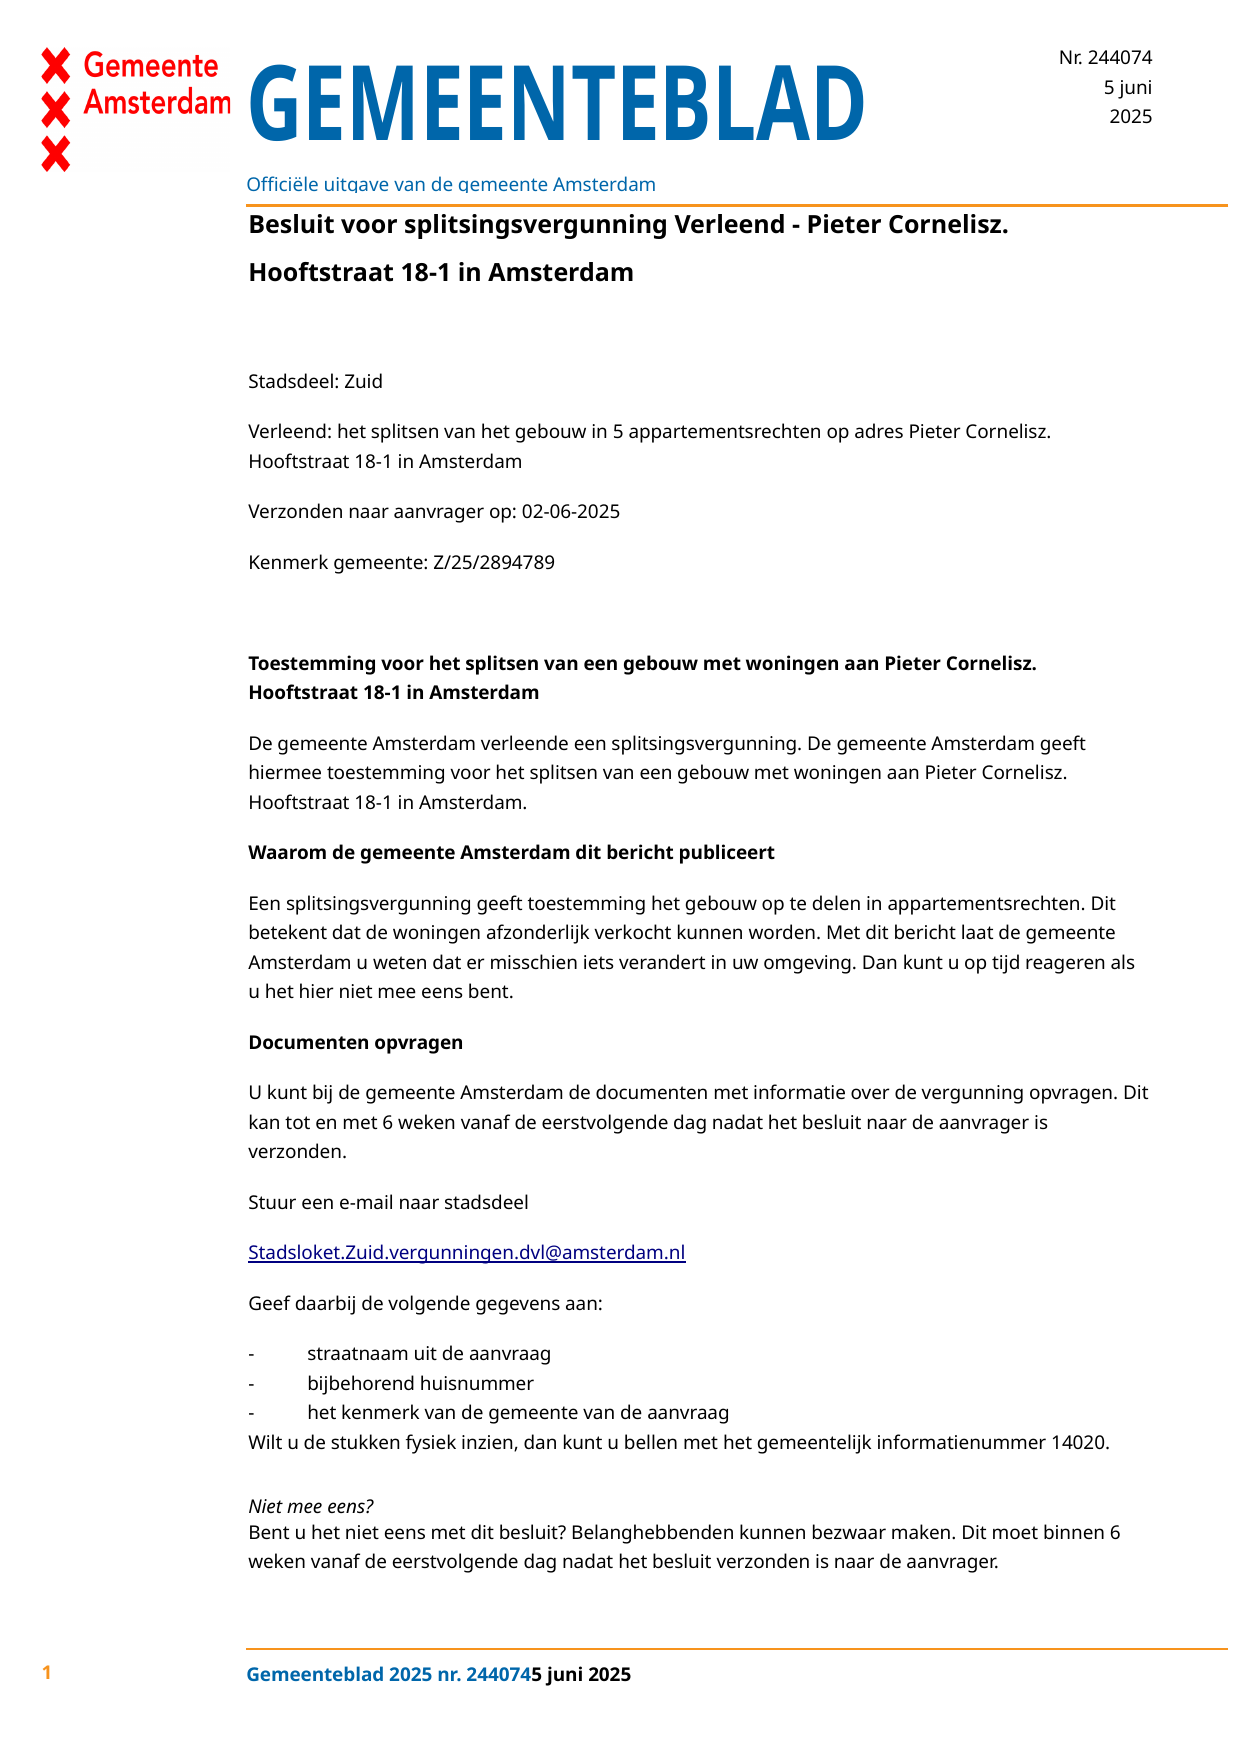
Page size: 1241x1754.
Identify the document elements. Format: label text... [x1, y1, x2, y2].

text Stadsloket.Zuid.vergunningen.dvl@amsterdam.nl [248, 1239, 1152, 1265]
text Stadsdeel: Zuid [248, 368, 1152, 394]
text U kunt bij de gemeente Amsterdam de documenten met informatie over de vergunning opvragen. Dit kan tot en met 6 weken vanaf de eerstvolgende dag nadat het besluit naar de aanvrager is verzonden. [248, 1079, 1152, 1164]
text Verleend: het splitsen van het gebouw in 5 appartementsrechten op adres Pieter Cornelisz. Hooftstraat 18-1 in Amsterdam [248, 419, 1152, 474]
text Geef daarbij de volgende gegevens aan: [248, 1290, 1152, 1316]
list bijbehorend huisnummer [248, 1370, 1152, 1396]
list het kenmerk van de gemeente van de aanvraag [248, 1399, 1152, 1425]
text Niet mee eens? [248, 1493, 1152, 1519]
text Toestemming voor het splitsen van een gebouw met woningen aan Pieter Cornelisz. Hooftstraat 18-1 in Amsterdam [248, 650, 1152, 705]
text Een splitsingsvergunning geeft toestemming het gebouw op te delen in appartementsrechten. Dit betekent dat de woningen afzonderlijk verkocht kunnen worden. Met dit bericht laat de gemeente Amsterdam u weten dat er misschien iets verandert in uw omgeving. Dan kunt u op tijd reageren als u het hier niet mee eens bent. [248, 890, 1152, 1004]
picture [41, 47, 231, 172]
text Kenmerk gemeente: Z/25/2894789 [248, 549, 1152, 575]
text Verzonden naar aanvrager op: 02-06-2025 [248, 499, 1152, 524]
text Bent u het niet eens met dit besluit? Belanghebbenden kunnen bezwaar maken. Dit moet binnen 6 weken vanaf de eerstvolgende dag nadat het besluit verzonden is naar de aanvrager. [248, 1519, 1152, 1574]
text Stuur een e-mail naar stadsdeel [248, 1189, 1152, 1215]
text Wilt u de stukken fysiek inzien, dan kunt u bellen met het gemeentelijk informatienummer 14020. [248, 1429, 1152, 1455]
text Documenten opvragen [248, 1029, 1152, 1055]
list straatnaam uit de aanvraag [248, 1340, 1152, 1366]
text Waarom de gemeente Amsterdam dit bericht publiceert [248, 839, 1152, 865]
text Besluit voor splitsingsvergunning Verleend - Pieter Cornelisz. Hooftstraat 18-1 in Amsterdam [248, 207, 1152, 288]
text De gemeente Amsterdam verleende een splitsingsvergunning. De gemeente Amsterdam geeft hiermee toestemming voor het splitsen van een gebouw met woningen aan Pieter Cornelisz. Hooftstraat 18-1 in Amsterdam. [248, 730, 1152, 815]
